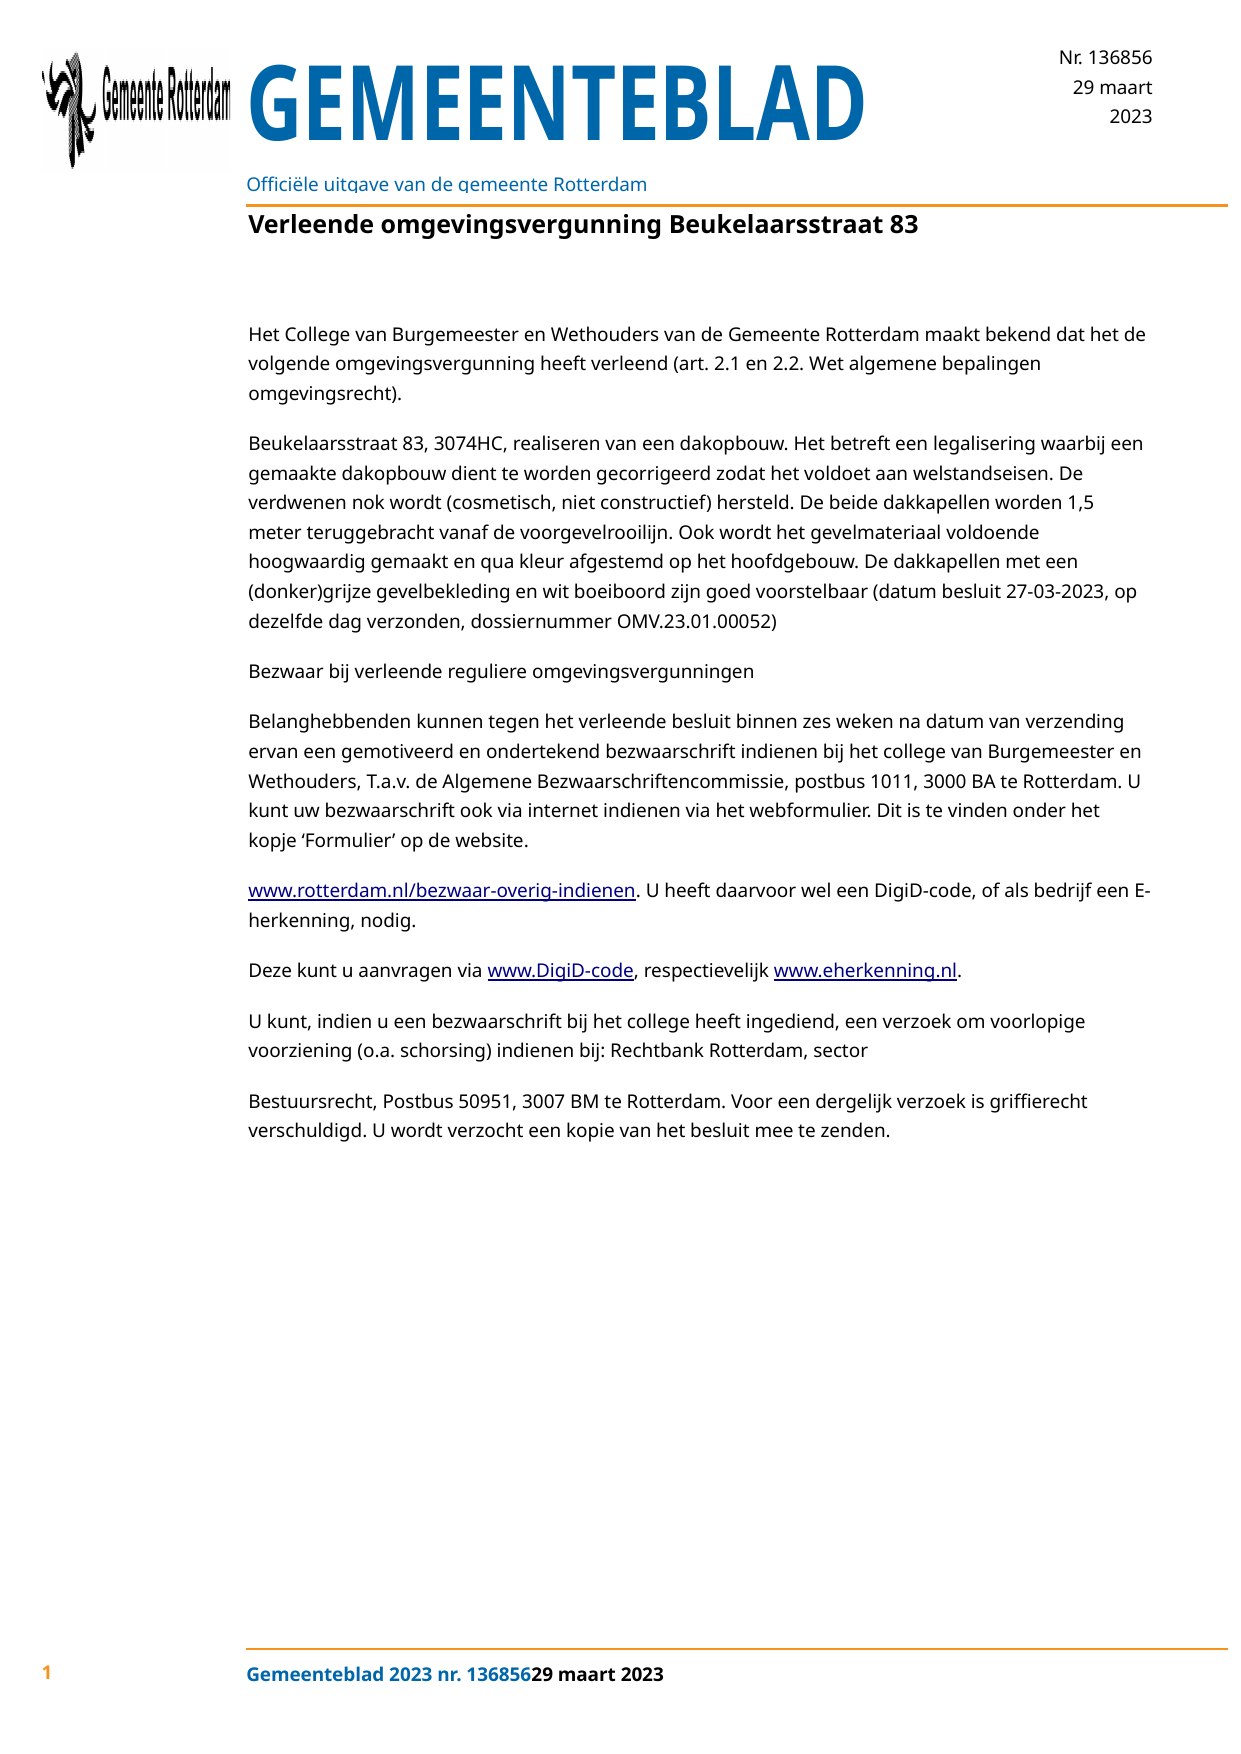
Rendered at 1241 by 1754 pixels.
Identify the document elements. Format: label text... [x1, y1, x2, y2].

text Verleende omgevingsvergunning Beukelaarsstraat 83 [248, 207, 1152, 241]
text Bestuursrecht, Postbus 50951, 3007 BM te Rotterdam. Voor een dergelijk verzoek is griffierecht verschuldigd. U wordt verzocht een kopie van het besluit mee te zenden. [248, 1088, 1152, 1143]
text Beukelaarsstraat 83, 3074HC, realiseren van een dakopbouw. Het betreft een legalisering waarbij een gemaakte dakopbouw dient te worden gecorrigeerd zodat het voldoet aan welstandseisen. De verdwenen nok wordt (cosmetisch, niet constructief) hersteld. De beide dakkapellen worden 1,5 meter teruggebracht vanaf de voorgevelrooilijn. Ook wordt het gevelmateriaal voldoende hoogwaardig gemaakt en qua kleur afgestemd op het hoofdgebouw. De dakkapellen met een (donker)grijze gevelbekleding en wit boeiboord zijn goed voorstelbaar (datum besluit 27-03-2023, op dezelfde dag verzonden, dossiernummer OMV.23.01.00052) [248, 430, 1152, 633]
text Bezwaar bij verleende reguliere omgevingsvergunningen [248, 658, 1152, 684]
text Het College van Burgemeester en Wethouders van de Gemeente Rotterdam maakt bekend dat het de volgende omgevingsvergunning heeft verleend (art. 2.1 en 2.2. Wet algemene bepalingen omgevingsrecht). [248, 321, 1152, 406]
picture [41, 47, 231, 172]
text Belanghebbenden kunnen tegen het verleende besluit binnen zes weken na datum van verzending ervan een gemotiveerd en ondertekend bezwaarschrift indienen bij het college van Burgemeester en Wethouders, T.a.v. de Algemene Bezwaarschriftencommissie, postbus 1011, 3000 BA te Rotterdam. U kunt uw bezwaarschrift ook via internet indienen via het webformulier. Dit is te vinden onder het kopje ‘Formulier’ op de website. [248, 709, 1152, 853]
text www.rotterdam.nl/bezwaar-overig-indienen. U heeft daarvoor wel een DigiD-code, of als bedrijf een E-herkenning, nodig. [248, 877, 1152, 933]
text U kunt, indien u een bezwaarschrift bij het college heeft ingediend, een verzoek om voorlopige voorziening (o.a. schorsing) indienen bij: Rechtbank Rotterdam, sector [248, 1008, 1152, 1063]
text Deze kunt u aanvragen via www.DigiD-code, respectievelijk www.eherkenning.nl. [248, 957, 1152, 983]
